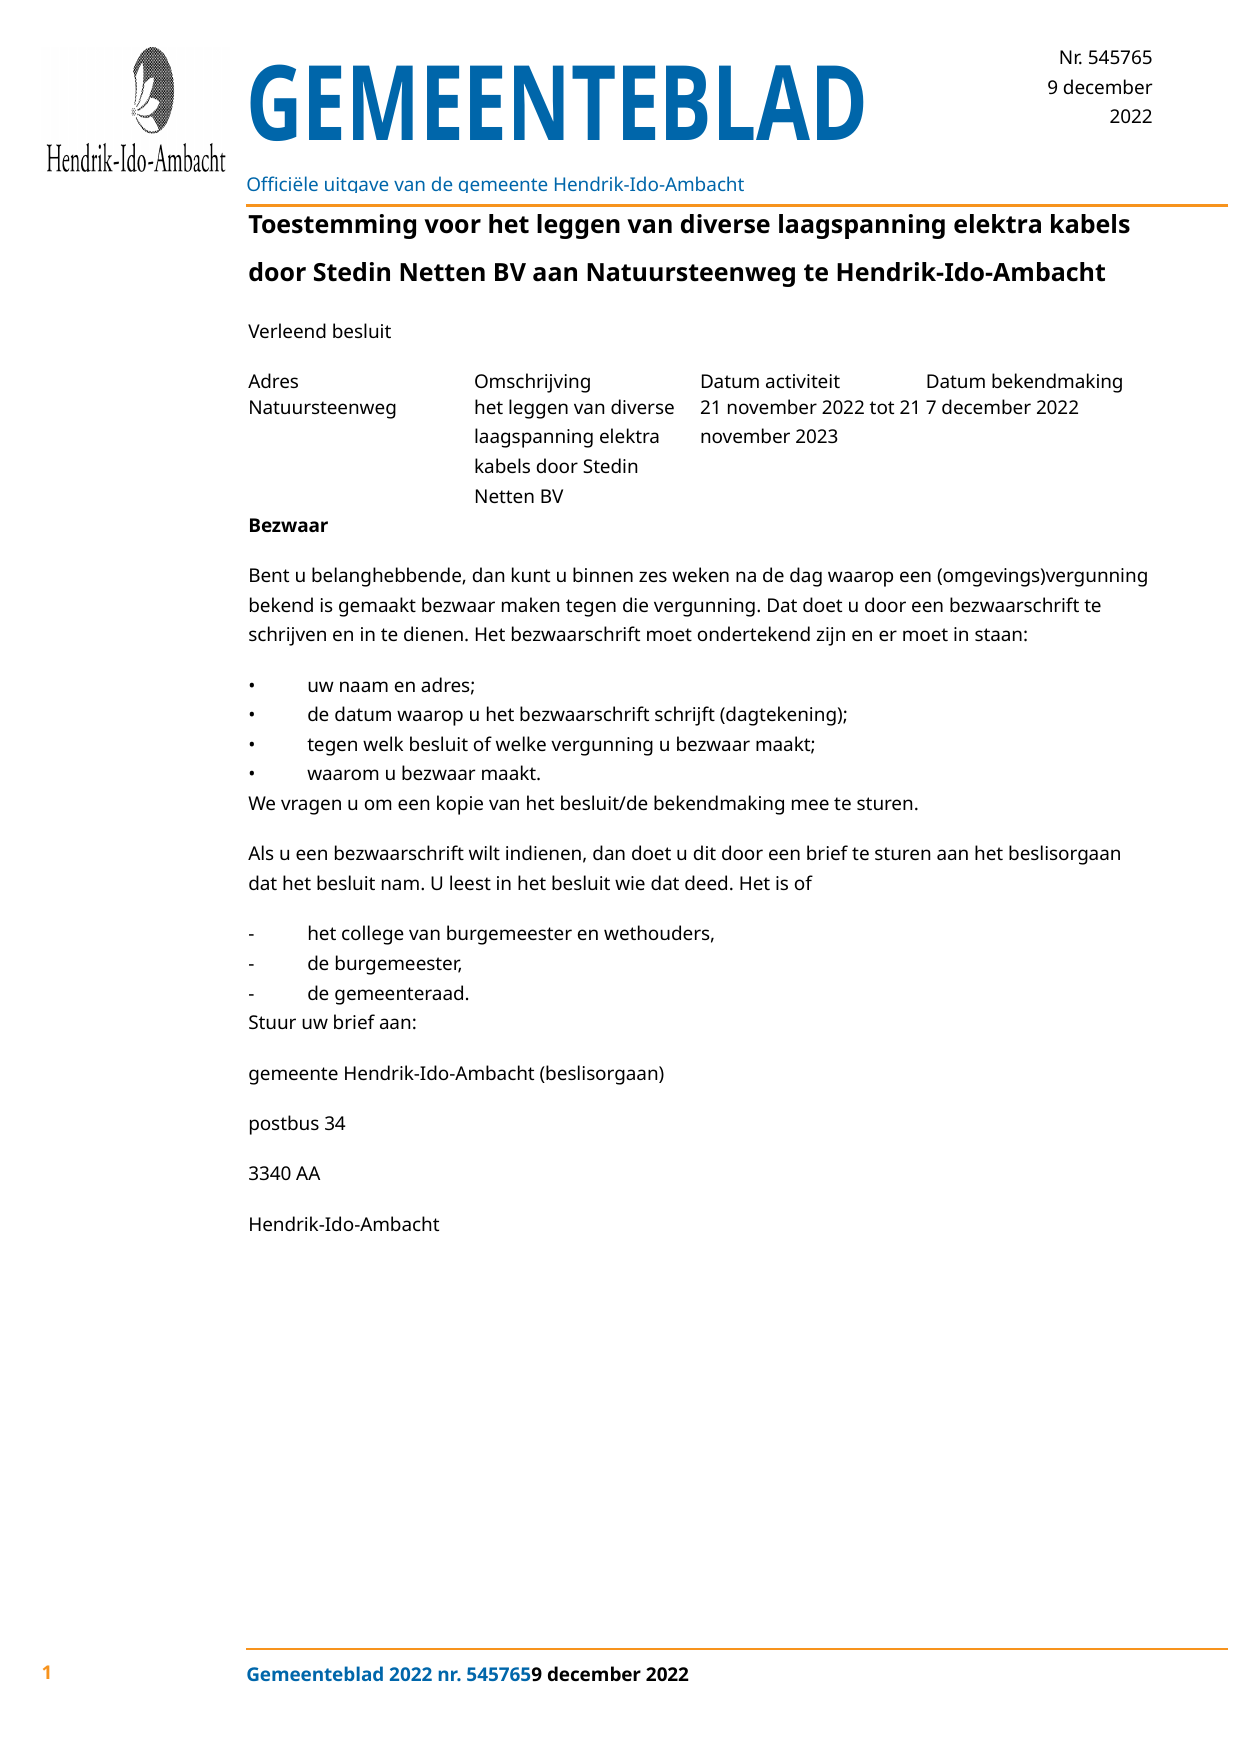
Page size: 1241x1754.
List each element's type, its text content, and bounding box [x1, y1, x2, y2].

text Toestemming voor het leggen van diverse laagspanning elektra kabels door Stedin Netten BV aan Natuursteenweg te Hendrik-Ido-Ambacht [248, 207, 1152, 288]
list uw naam en adres; [248, 672, 1152, 698]
table_header Omschrijving [474, 369, 700, 394]
text Als u een bezwaarschrift wilt indienen, dan doet u dit door een brief te sturen aan het beslisorgaan dat het besluit nam. U leest in het besluit wie dat deed. Het is of [248, 841, 1152, 896]
list de burgemeester, [248, 950, 1152, 976]
list de datum waarop u het bezwaarschrift schrijft (dagtekening); [248, 701, 1152, 727]
text gemeente Hendrik-Ido-Ambacht (beslisorgaan) [248, 1060, 1152, 1086]
list waarom u bezwaar maakt. [248, 761, 1152, 786]
table_cell Natuursteenweg [248, 394, 474, 509]
table_cell 21 november 2022 tot 21 november 2023 [700, 394, 926, 509]
text Stuur uw brief aan: [248, 1009, 1152, 1035]
list tegen welk besluit of welke vergunning u bezwaar maakt; [248, 731, 1152, 757]
picture [41, 47, 231, 172]
text postbus 34 [248, 1110, 1152, 1136]
table_header Datum bekendmaking [926, 369, 1152, 394]
list de gemeenteraad. [248, 980, 1152, 1006]
table_cell 7 december 2022 [926, 394, 1152, 509]
table_cell het leggen van diverse laagspanning elektra kabels door Stedin Netten BV [474, 394, 700, 509]
text 3340 AA [248, 1161, 1152, 1186]
text Verleend besluit [248, 318, 1152, 344]
table_header Adres [248, 369, 474, 394]
text We vragen u om een kopie van het besluit/de bekendmaking mee te sturen. [248, 790, 1152, 816]
text Bent u belanghebbende, dan kunt u binnen zes weken na de dag waarop een (omgevings)vergunning bekend is gemaakt bezwaar maken tegen die vergunning. Dat doet u door een bezwaarschrift te schrijven en in te dienen. Het bezwaarschrift moet ondertekend zijn en er moet in staan: [248, 562, 1152, 647]
list het college van burgemeester en wethouders, [248, 921, 1152, 946]
text Bezwaar [248, 512, 1152, 538]
text Hendrik-Ido-Ambacht [248, 1211, 1152, 1237]
table_header Datum activiteit [700, 369, 926, 394]
